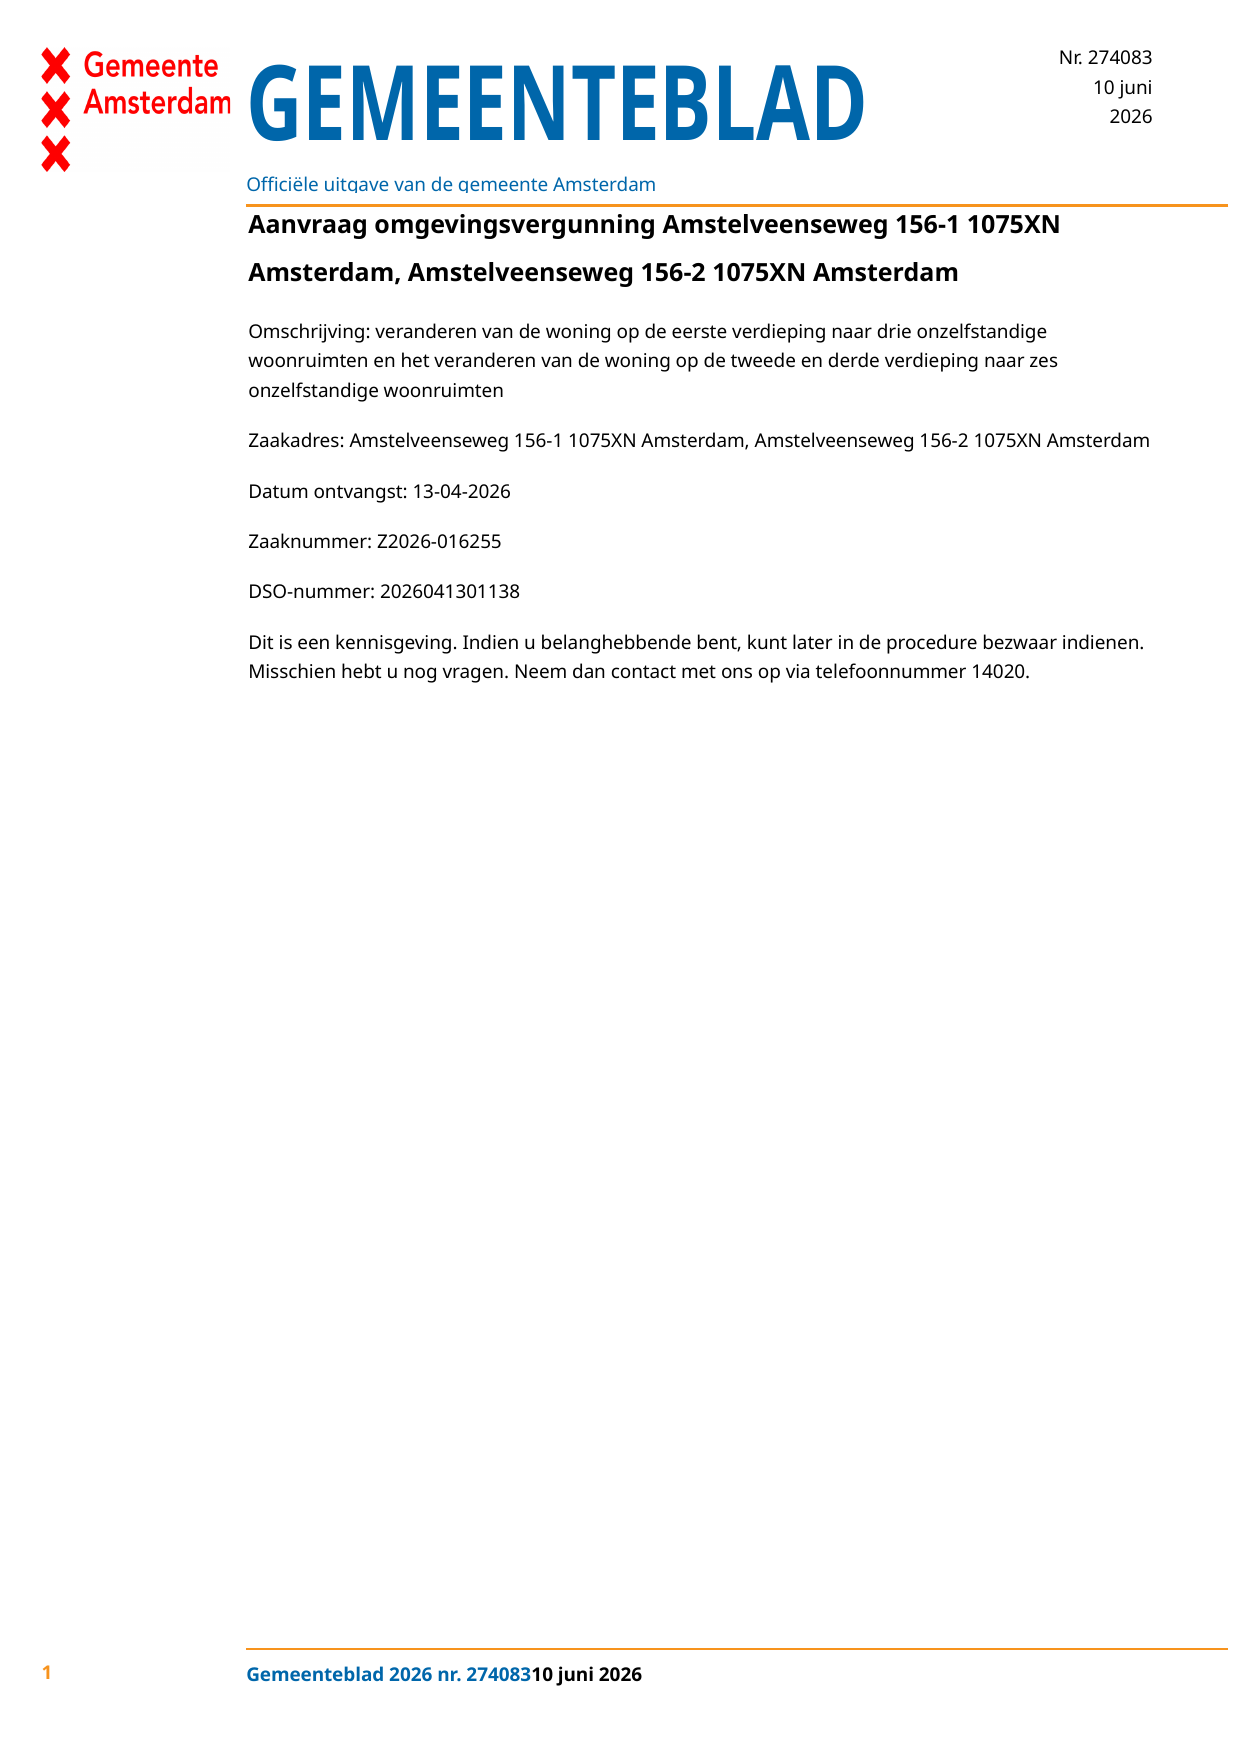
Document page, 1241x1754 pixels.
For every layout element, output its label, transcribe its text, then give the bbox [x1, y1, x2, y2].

text DSO-nummer: 2026041301138 [248, 579, 1152, 604]
text Datum ontvangst: 13-04-2026 [248, 478, 1152, 504]
text Omschrijving: veranderen van de woning op de eerste verdieping naar drie onzelfstandige woonruimten en het veranderen van de woning op de tweede en derde verdieping naar zes onzelfstandige woonruimten [248, 318, 1152, 403]
text Zaakadres: Amstelveenseweg 156-1 1075XN Amsterdam, Amstelveenseweg 156-2 1075XN Amsterdam [248, 427, 1152, 453]
text Aanvraag omgevingsvergunning Amstelveenseweg 156-1 1075XN Amsterdam, Amstelveenseweg 156-2 1075XN Amsterdam [248, 207, 1152, 288]
text Dit is een kennisgeving. Indien u belanghebbende bent, kunt later in de procedure bezwaar indienen. Misschien hebt u nog vragen. Neem dan contact met ons op via telefoonnummer 14020. [248, 629, 1152, 684]
picture [41, 47, 231, 172]
text Zaaknummer: Z2026-016255 [248, 528, 1152, 554]
